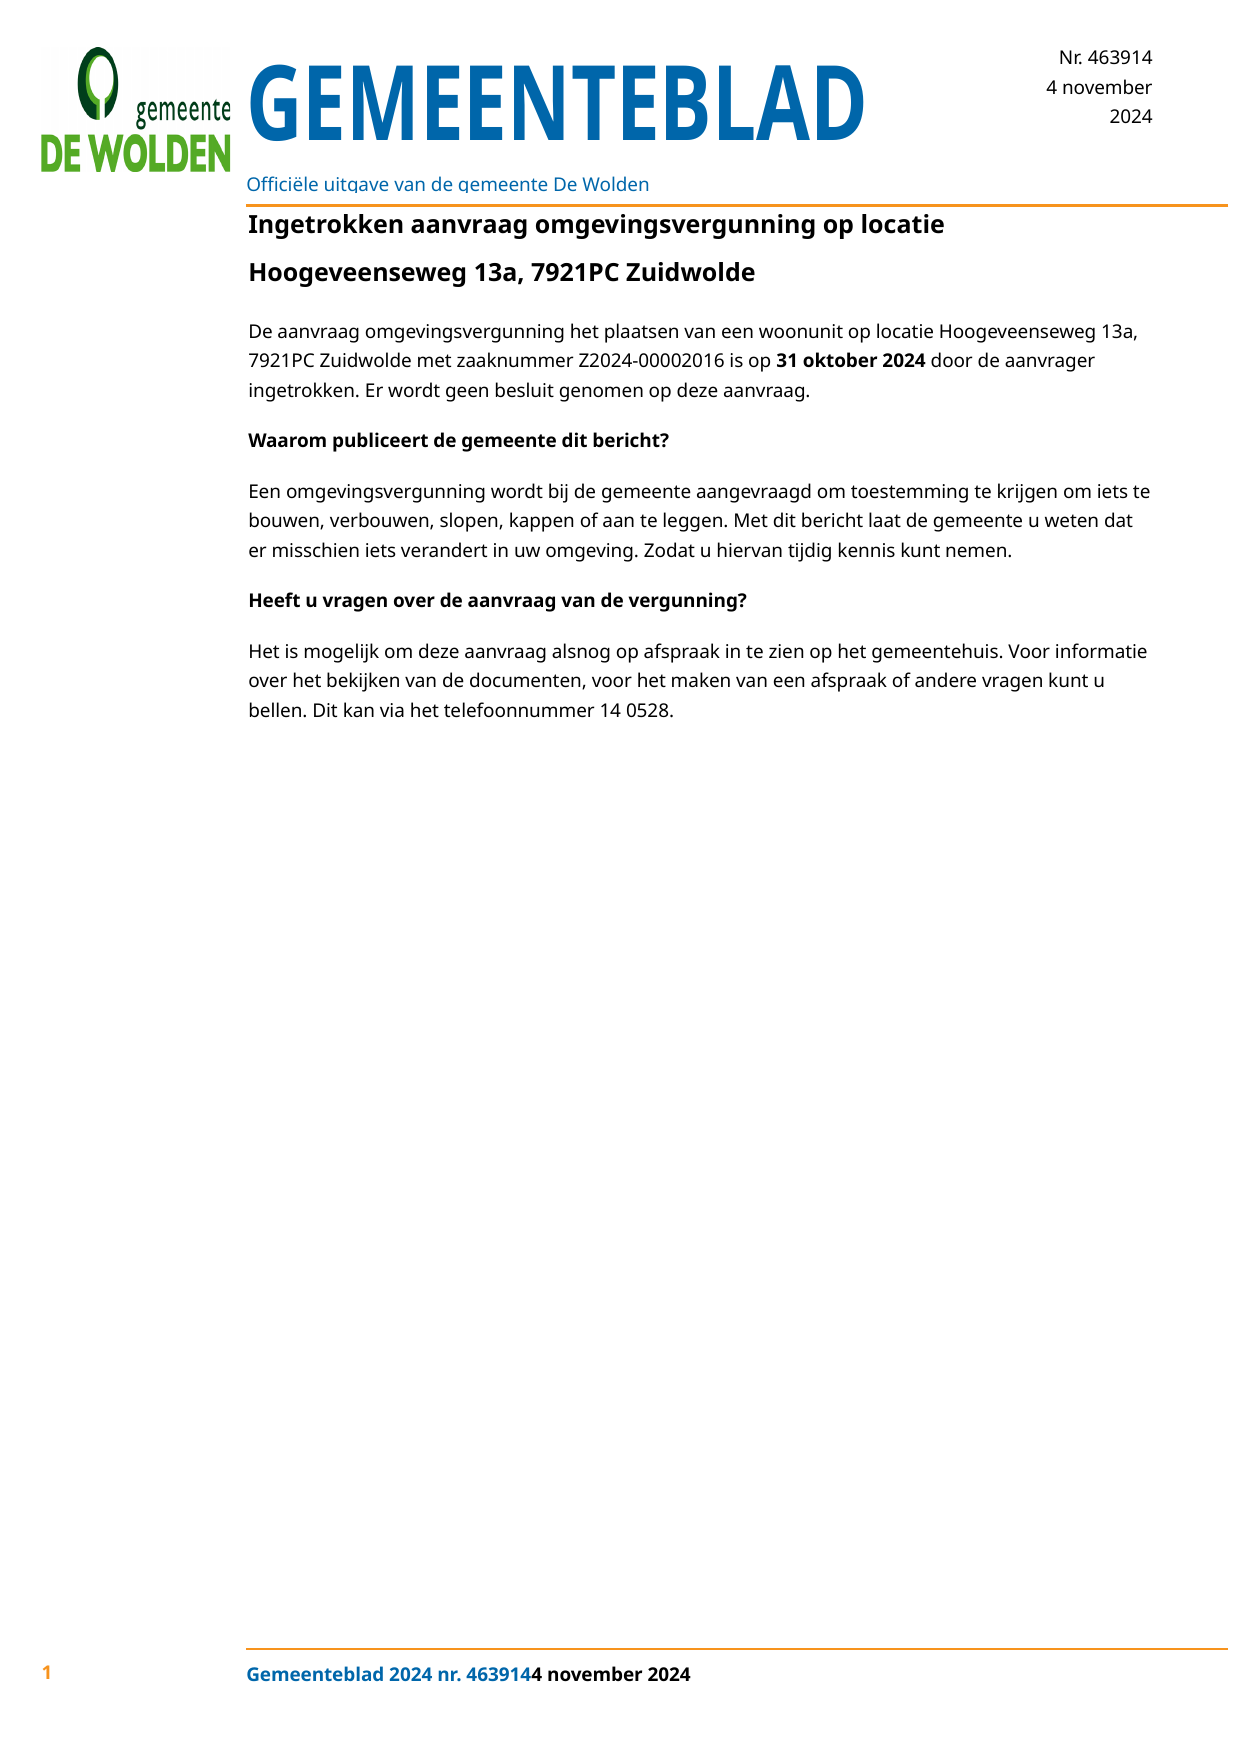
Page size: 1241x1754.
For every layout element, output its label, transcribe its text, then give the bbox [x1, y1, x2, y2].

text Het is mogelijk om deze aanvraag alsnog op afspraak in te zien op het gemeentehuis. Voor informatie over het bekijken van de documenten, voor het maken van een afspraak of andere vragen kunt u bellen. Dit kan via het telefoonnummer 14 0528. [248, 638, 1152, 723]
picture [41, 47, 231, 172]
text Een omgevingsvergunning wordt bij de gemeente aangevraagd om toestemming te krijgen om iets te bouwen, verbouwen, slopen, kappen of aan te leggen. Met dit bericht laat de gemeente u weten dat er misschien iets verandert in uw omgeving. Zodat u hiervan tijdig kennis kunt nemen. [248, 478, 1152, 563]
text De aanvraag omgevingsvergunning het plaatsen van een woonunit op locatie Hoogeveenseweg 13a, 7921PC Zuidwolde met zaaknummer Z2024-00002016 is op 31 oktober 2024 door de aanvrager ingetrokken. Er wordt geen besluit genomen op deze aanvraag. [248, 318, 1152, 403]
text Waarom publiceert de gemeente dit bericht? [248, 427, 1152, 453]
text Heeft u vragen over de aanvraag van de vergunning? [248, 587, 1152, 613]
text Ingetrokken aanvraag omgevingsvergunning op locatie Hoogeveenseweg 13a, 7921PC Zuidwolde [248, 207, 1152, 288]
